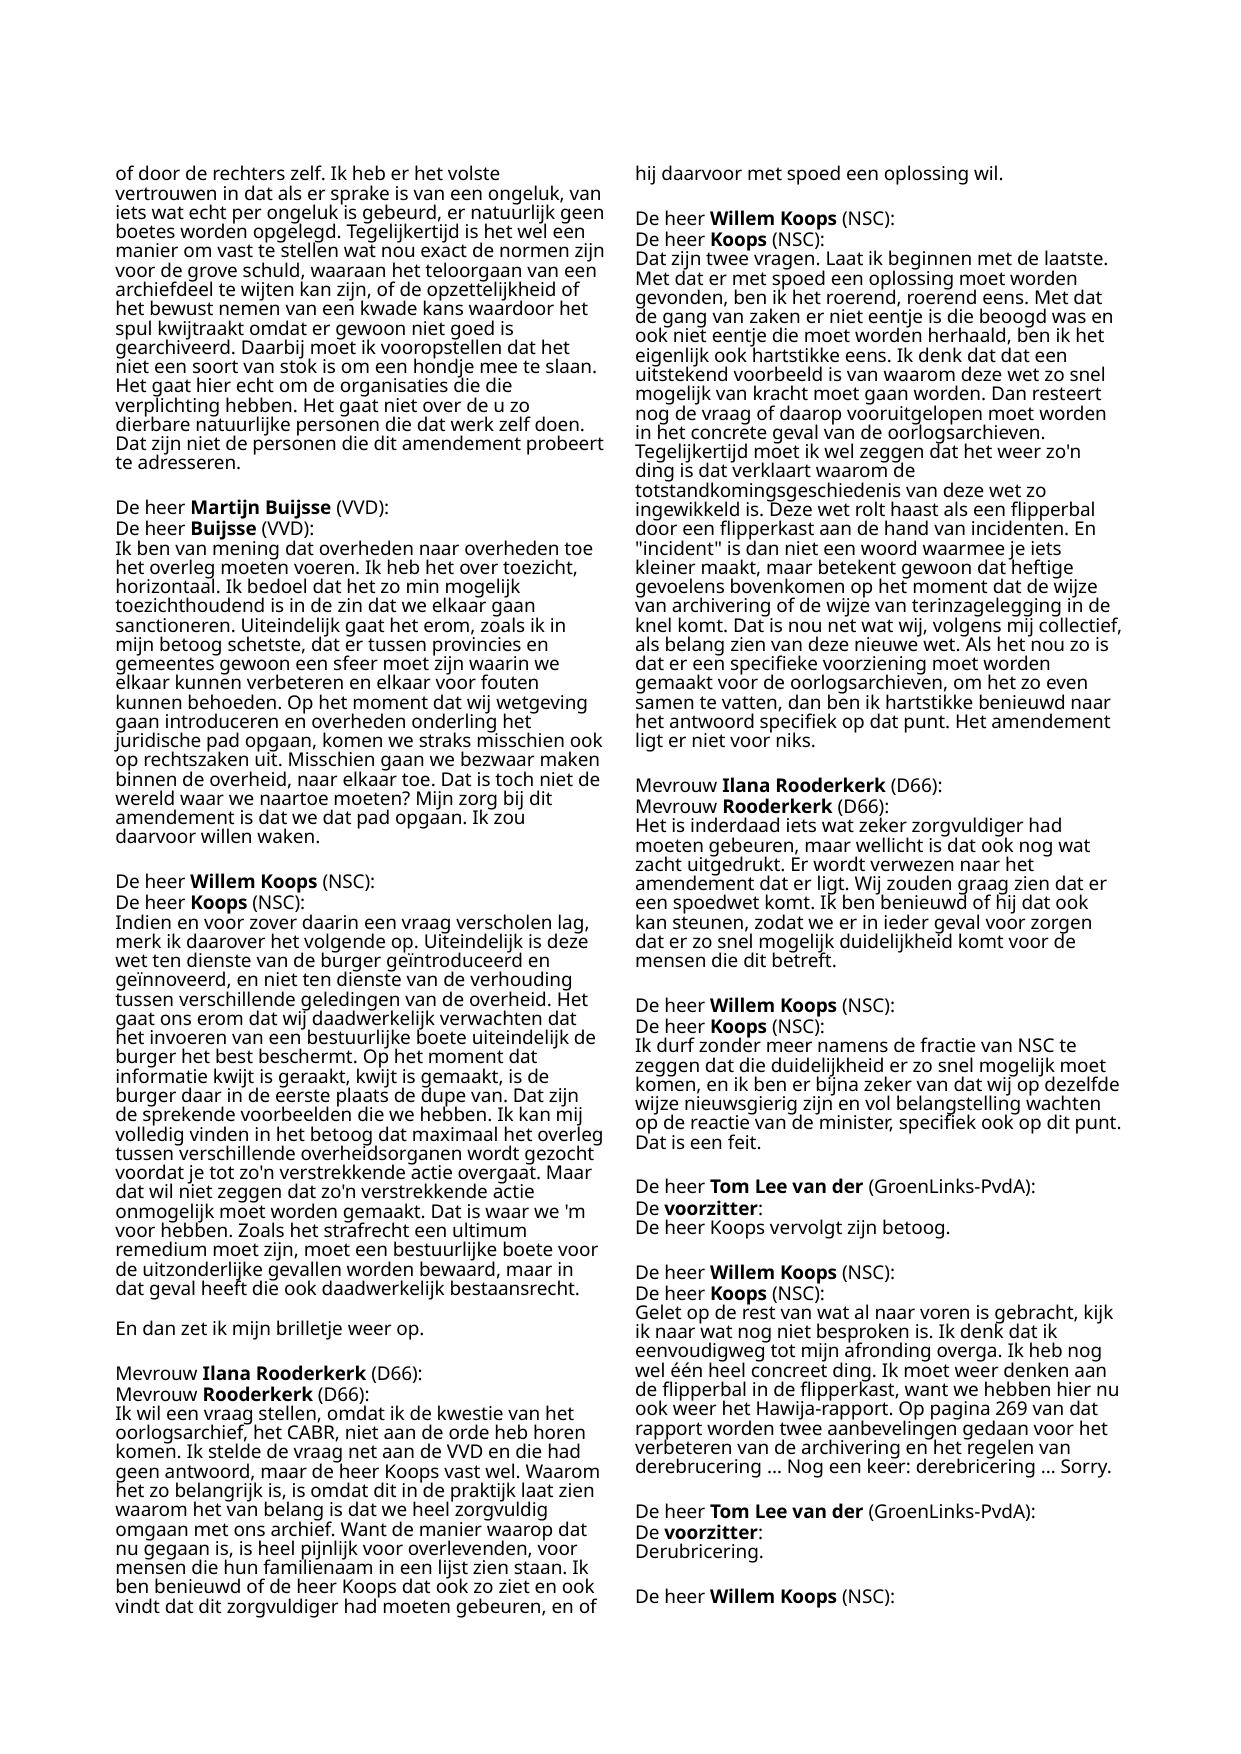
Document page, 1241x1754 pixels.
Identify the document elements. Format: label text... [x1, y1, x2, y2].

text De heer Buijsse (VVD): [115, 520, 605, 539]
text Derubricering. [635, 1543, 1125, 1562]
text De heer Koops (NSC): [635, 1284, 1125, 1304]
text De heer Willem Koops (NSC): [635, 1583, 1125, 1609]
text De voorzitter: [635, 1524, 1125, 1543]
text De heer Martijn Buijsse (VVD): [115, 494, 605, 520]
text En dan zet ik mijn brilletje weer op. [115, 1320, 605, 1339]
text Mevrouw Ilana Rooderkerk (D66): [115, 1360, 605, 1386]
text De voorzitter: [635, 1199, 1125, 1219]
text Gelet op de rest van wat al naar voren is gebracht, kijk ik naar wat nog niet besproken is. Ik denk dat ik eenvoudigweg tot mijn afronding overga. Ik heb nog wel één heel concreet ding. Ik moet weer denken aan de flipperbal in de flipperkast, want we hebben hier nu ook weer het Hawija-rapport. Op pagina 269 van dat rapport worden twee aanbevelingen gedaan voor het verbeteren van de archivering en het regelen van derebrucering … Nog een keer: derebricering … Sorry. [635, 1304, 1125, 1477]
text Indien en voor zover daarin een vraag verscholen lag, merk ik daarover het volgende op. Uiteindelijk is deze wet ten dienste van de burger geïntroduceerd en geïnnoveerd, en niet ten dienste van de verhouding tussen verschillende geledingen van de overheid. Het gaat ons erom dat wij daadwerkelijk verwachten dat het invoeren van een bestuurlijke boete uiteindelijk de burger het best beschermt. Op het moment dat informatie kwijt is geraakt, kwijt is gemaakt, is de burger daar in de eerste plaats de dupe van. Dat zijn de sprekende voorbeelden die we hebben. Ik kan mij volledig vinden in het betoog dat maximaal het overleg tussen verschillende overheidsorganen wordt gezocht voordat je tot zo'n verstrekkende actie overgaat. Maar dat wil niet zeggen dat zo'n verstrekkende actie onmogelijk moet worden gemaakt. Dat is waar we 'm voor hebben. Zoals het strafrecht een ultimum remedium moet zijn, moet een bestuurlijke boete voor de uitzonderlijke gevallen worden bewaard, maar in dat geval heeft die ook daadwerkelijk bestaansrecht. [115, 914, 605, 1299]
text Ik durf zonder meer namens de fractie van NSC te zeggen dat die duidelijkheid er zo snel mogelijk moet komen, en ik ben er bijna zeker van dat wij op dezelfde wijze nieuwsgierig zijn en vol belangstelling wachten op de reactie van de minister, specifiek ook op dit punt. Dat is een feit. [635, 1037, 1125, 1153]
text De heer Willem Koops (NSC): [635, 992, 1125, 1018]
text De heer Willem Koops (NSC): [635, 1259, 1125, 1284]
text Dat zijn twee vragen. Laat ik beginnen met de laatste. Met dat er met spoed een oplossing moet worden gevonden, ben ik het roerend, roerend eens. Met dat de gang van zaken er niet eentje is die beoogd was en ook niet eentje die moet worden herhaald, ben ik het eigenlijk ook hartstikke eens. Ik denk dat dat een uitstekend voorbeeld is van waarom deze wet zo snel mogelijk van kracht moet gaan worden. Dan resteert nog de vraag of daarop vooruitgelopen moet worden in het concrete geval van de oorlogsarchieven. Tegelijkertijd moet ik wel zeggen dat het weer zo'n ding is dat verklaart waarom de totstandkomingsgeschiedenis van deze wet zo ingewikkeld is. Deze wet rolt haast als een flipperbal door een flipperkast aan de hand van incidenten. En "incident" is dan niet een woord waarmee je iets kleiner maakt, maar betekent gewoon dat heftige gevoelens bovenkomen op het moment dat de wijze van archivering of de wijze van terinzagelegging in de knel komt. Dat is nou net wat wij, volgens mij collectief, als belang zien van deze nieuwe wet. Als het nou zo is dat er een specifieke voorziening moet worden gemaakt voor de oorlogsarchieven, om het zo even samen te vatten, dan ben ik hartstikke benieuwd naar het antwoord specifiek op dat punt. Het amendement ligt er niet voor niks. [635, 250, 1125, 751]
text Mevrouw Rooderkerk (D66): [635, 798, 1125, 817]
text Ik wil een vraag stellen, omdat ik de kwestie van het oorlogsarchief, het CABR, niet aan de orde heb horen komen. Ik stelde de vraag net aan de VVD en die had geen antwoord, maar de heer Koops vast wel. Waarom het zo belangrijk is, is omdat dit in de praktijk laat zien waarom het van belang is dat we heel zorgvuldig omgaan met ons archief. Want de manier waarop dat nu gegaan is, is heel pijnlijk voor overlevenden, voor mensen die hun familienaam in een lijst zien staan. Ik ben benieuwd of de heer Koops dat ook zo ziet en ook vindt dat dit zorgvuldiger had moeten gebeuren, en of [115, 1405, 605, 1617]
text De heer Koops (NSC): [115, 894, 605, 914]
text of door de rechters zelf. Ik heb er het volste vertrouwen in dat als er sprake is van een ongeluk, van iets wat echt per ongeluk is gebeurd, er natuurlijk geen boetes worden opgelegd. Tegelijkertijd is het wel een manier om vast te stellen wat nou exact de normen zijn voor de grove schuld, waaraan het teloorgaan van een archiefdeel te wijten kan zijn, of de opzettelijkheid of het bewust nemen van een kwade kans waardoor het spul kwijtraakt omdat er gewoon niet goed is gearchiveerd. Daarbij moet ik vooropstellen dat het niet een soort van stok is om een hondje mee te slaan. Het gaat hier echt om de organisaties die die verplichting hebben. Het gaat niet over de u zo dierbare natuurlijke personen die dat werk zelf doen. Dat zijn niet de personen die dit amendement probeert te adresseren. [115, 165, 605, 474]
text De heer Koops (NSC): [635, 1018, 1125, 1037]
text Het is inderdaad iets wat zeker zorgvuldiger had moeten gebeuren, maar wellicht is dat ook nog wat zacht uitgedrukt. Er wordt verwezen naar het amendement dat er ligt. Wij zouden graag zien dat er een spoedwet komt. Ik ben benieuwd of hij dat ook kan steunen, zodat we er in ieder geval voor zorgen dat er zo snel mogelijk duidelijkheid komt voor de mensen die dit betreft. [635, 817, 1125, 971]
text Mevrouw Rooderkerk (D66): [115, 1386, 605, 1405]
text Mevrouw Ilana Rooderkerk (D66): [635, 772, 1125, 798]
text De heer Willem Koops (NSC): [115, 869, 605, 894]
text De heer Koops (NSC): [635, 231, 1125, 250]
text Ik ben van mening dat overheden naar overheden toe het overleg moeten voeren. Ik heb het over toezicht, horizontaal. Ik bedoel dat het zo min mogelijk toezichthoudend is in de zin dat we elkaar gaan sanctioneren. Uiteindelijk gaat het erom, zoals ik in mijn betoog schetste, dat er tussen provincies en gemeentes gewoon een sfeer moet zijn waarin we elkaar kunnen verbeteren en elkaar voor fouten kunnen behoeden. Op het moment dat wij wetgeving gaan introduceren en overheden onderling het juridische pad opgaan, komen we straks misschien ook op rechtszaken uit. Misschien gaan we bezwaar maken binnen de overheid, naar elkaar toe. Dat is toch niet de wereld waar we naartoe moeten? Mijn zorg bij dit amendement is dat we dat pad opgaan. Ik zou daarvoor willen waken. [115, 539, 605, 848]
text De heer Tom Lee van der (GroenLinks-PvdA): [635, 1498, 1125, 1524]
text De heer Willem Koops (NSC): [635, 205, 1125, 231]
text hij daarvoor met spoed een oplossing wil. [635, 165, 1125, 184]
text De heer Tom Lee van der (GroenLinks-PvdA): [635, 1174, 1125, 1199]
text De heer Koops vervolgt zijn betoog. [635, 1219, 1125, 1238]
